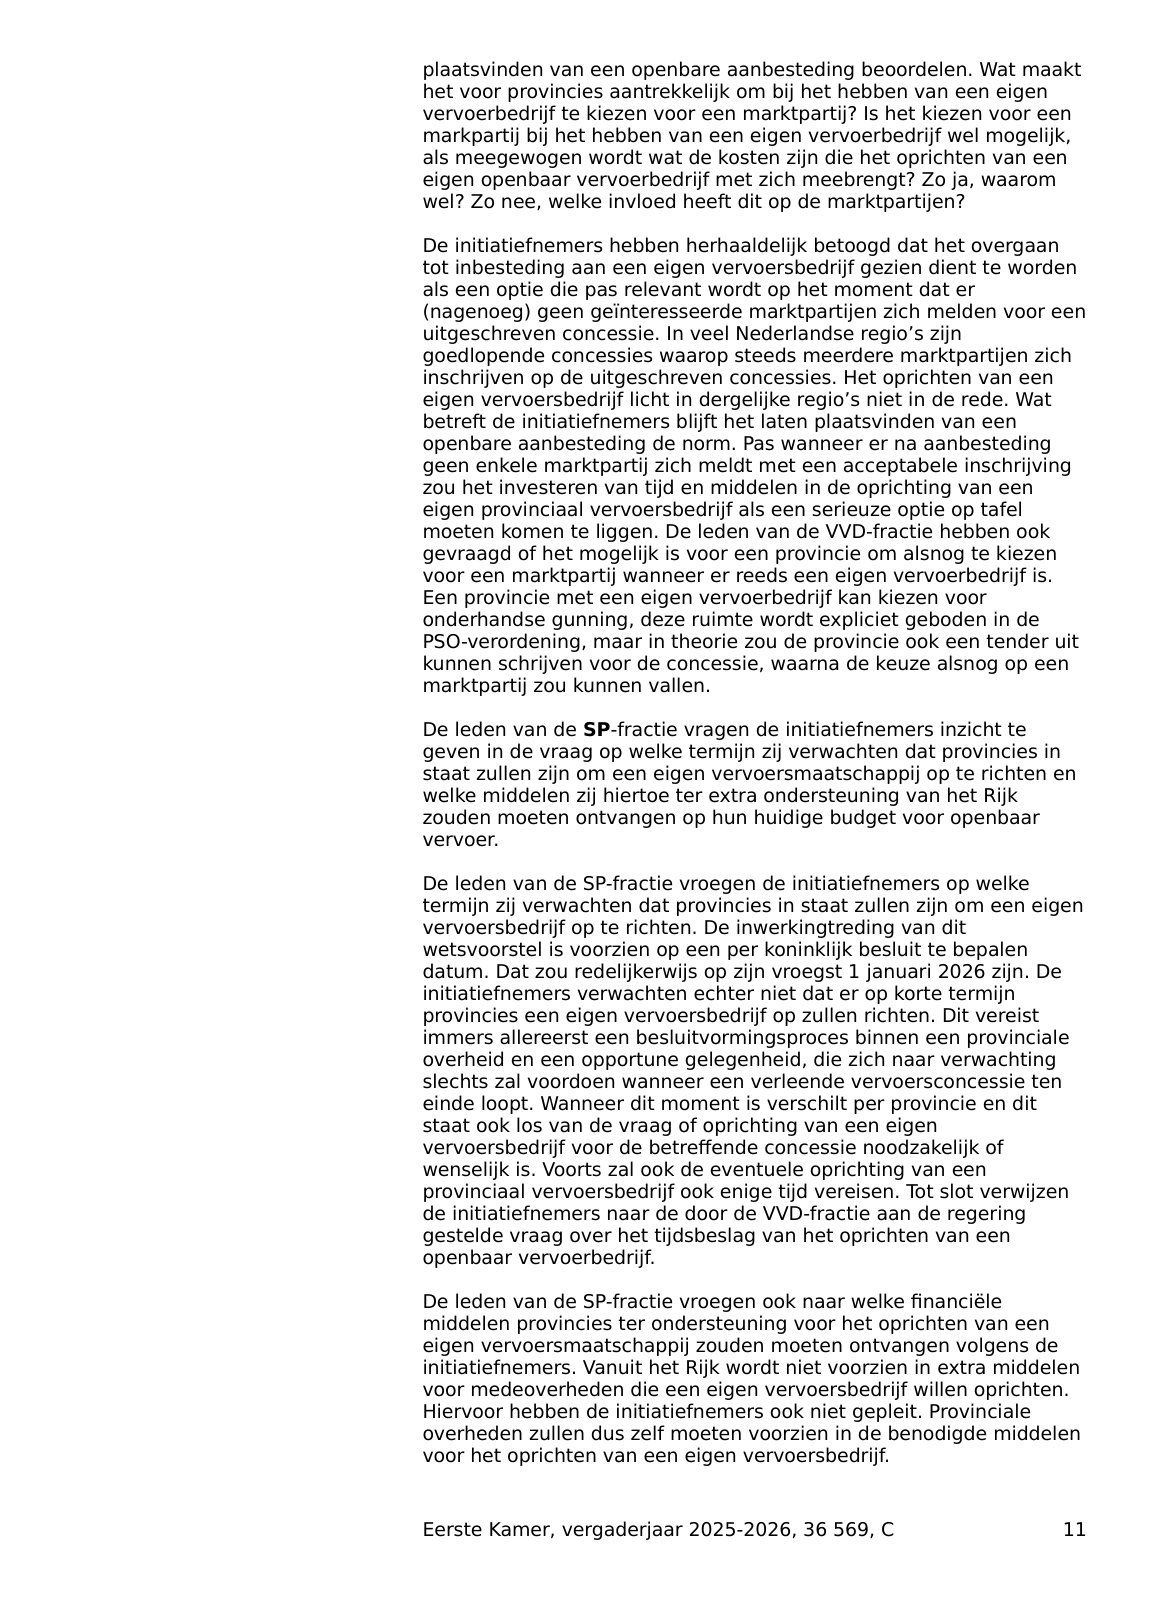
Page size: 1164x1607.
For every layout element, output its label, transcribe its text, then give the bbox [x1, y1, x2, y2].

text De leden van de SP-fractie vroegen ook naar welke financiële middelen provincies ter ondersteuning voor het oprichten van een eigen vervoersmaatschappij zouden moeten ontvangen volgens de initiatiefnemers. Vanuit het Rijk wordt niet voorzien in extra middelen voor medeoverheden die een eigen vervoersbedrijf willen oprichten. Hiervoor hebben de initiatiefnemers ook niet gepleit. Provinciale overheden zullen dus zelf moeten voorzien in de benodigde middelen voor het oprichten van een eigen vervoersbedrijf. [422, 1291, 1087, 1467]
text plaatsvinden van een openbare aanbesteding beoordelen. Wat maakt het voor provincies aantrekkelijk om bij het hebben van een eigen vervoerbedrijf te kiezen voor een marktpartij? Is het kiezen voor een markpartij bij het hebben van een eigen vervoerbedrijf wel mogelijk, als meegewogen wordt wat de kosten zijn die het oprichten van een eigen openbaar vervoerbedrijf met zich meebrengt? Zo ja, waarom wel? Zo nee, welke invloed heeft dit op de marktpartijen? [422, 59, 1087, 213]
text De leden van de SP-fractie vragen de initiatiefnemers inzicht te geven in de vraag op welke termijn zij verwachten dat provincies in staat zullen zijn om een eigen vervoersmaatschappij op te richten en welke middelen zij hiertoe ter extra ondersteuning van het Rijk zouden moeten ontvangen op hun huidige budget voor openbaar vervoer. [422, 719, 1087, 851]
text De leden van de SP-fractie vroegen de initiatiefnemers op welke termijn zij verwachten dat provincies in staat zullen zijn om een eigen vervoersbedrijf op te richten. De inwerkingtreding van dit wetsvoorstel is voorzien op een per koninklijk besluit te bepalen datum. Dat zou redelijkerwijs op zijn vroegst 1 januari 2026 zijn. De initiatiefnemers verwachten echter niet dat er op korte termijn provincies een eigen vervoersbedrijf op zullen richten. Dit vereist immers allereerst een besluitvormingsproces binnen een provinciale overheid en een opportune gelegenheid, die zich naar verwachting slechts zal voordoen wanneer een verleende vervoersconcessie ten einde loopt. Wanneer dit moment is verschilt per provincie en dit staat ook los van de vraag of oprichting van een eigen vervoersbedrijf voor de betreffende concessie noodzakelijk of wenselijk is. Voorts zal ook de eventuele oprichting van een provinciaal vervoersbedrijf ook enige tijd vereisen. Tot slot verwijzen de initiatiefnemers naar de door de VVD-fractie aan de regering gestelde vraag over het tijdsbeslag van het oprichten van een openbaar vervoerbedrijf. [422, 873, 1087, 1268]
text De initiatiefnemers hebben herhaaldelijk betoogd dat het overgaan tot inbesteding aan een eigen vervoersbedrijf gezien dient te worden als een optie die pas relevant wordt op het moment dat er (nagenoeg) geen geïnteresseerde marktpartijen zich melden voor een uitgeschreven concessie. In veel Nederlandse regio’s zijn goedlopende concessies waarop steeds meerdere marktpartijen zich inschrijven op de uitgeschreven concessies. Het oprichten van een eigen vervoersbedrijf licht in dergelijke regio’s niet in de rede. Wat betreft de initiatiefnemers blijft het laten plaatsvinden van een openbare aanbesteding de norm. Pas wanneer er na aanbesteding geen enkele marktpartij zich meldt met een acceptabele inschrijving zou het investeren van tijd en middelen in de oprichting van een eigen provinciaal vervoersbedrijf als een serieuze optie op tafel moeten komen te liggen. De leden van de VVD-fractie hebben ook gevraagd of het mogelijk is voor een provincie om alsnog te kiezen voor een marktpartij wanneer er reeds een eigen vervoerbedrijf is. Een provincie met een eigen vervoerbedrijf kan kiezen voor onderhandse gunning, deze ruimte wordt expliciet geboden in de PSO-verordening, maar in theorie zou de provincie ook een tender uit kunnen schrijven voor de concessie, waarna de keuze alsnog op een marktpartij zou kunnen vallen. [422, 235, 1087, 697]
